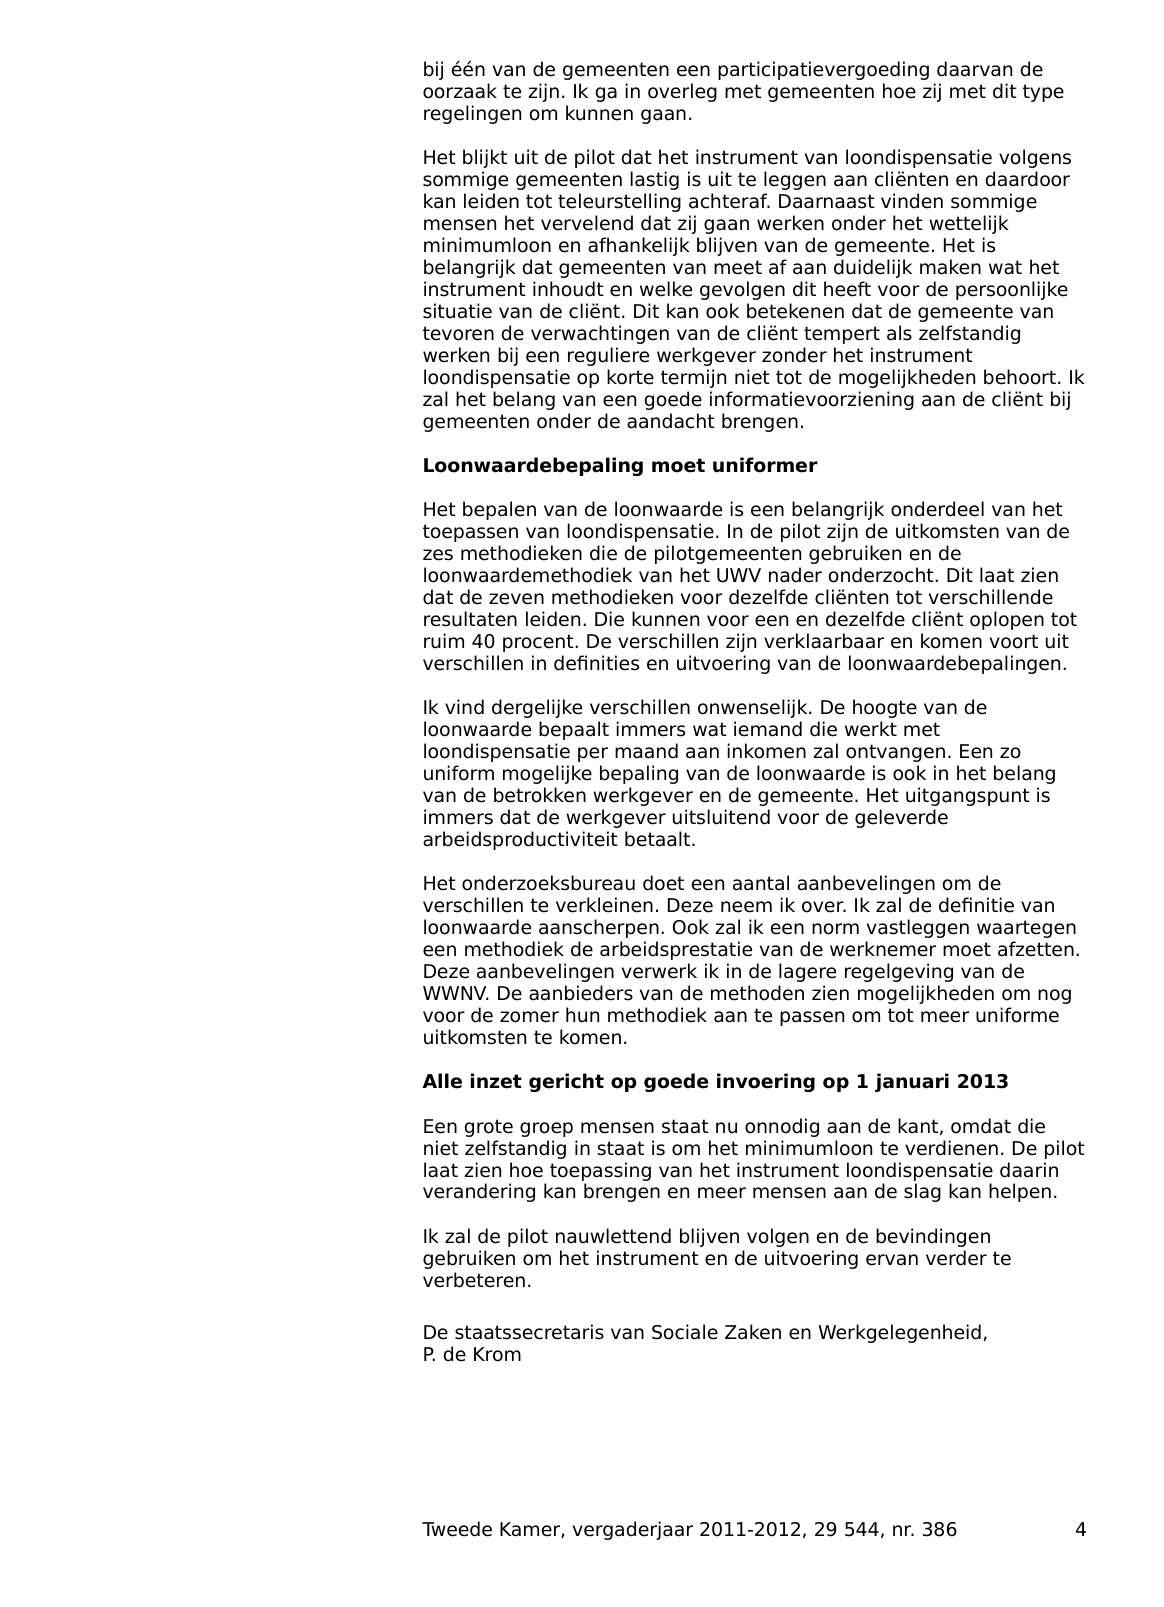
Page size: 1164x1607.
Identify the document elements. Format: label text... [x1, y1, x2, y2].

subtitle Loonwaardebepaling moet uniformer [422, 455, 1087, 477]
text Het blijkt uit de pilot dat het instrument van loondispensatie volgens sommige gemeenten lastig is uit te leggen aan cliënten en daardoor kan leiden tot teleurstelling achteraf. Daarnaast vinden sommige mensen het vervelend dat zij gaan werken onder het wettelijk minimumloon en afhankelijk blijven van de gemeente. Het is belangrijk dat gemeenten van meet af aan duidelijk maken wat het instrument inhoudt en welke gevolgen dit heeft voor de persoonlijke situatie van de cliënt. Dit kan ook betekenen dat de gemeente van tevoren de verwachtingen van de cliënt tempert als zelfstandig werken bij een reguliere werkgever zonder het instrument loondispensatie op korte termijn niet tot de mogelijkheden behoort. Ik zal het belang van een goede informatievoorziening aan de cliënt bij gemeenten onder de aandacht brengen. [422, 147, 1087, 433]
text Een grote groep mensen staat nu onnodig aan de kant, omdat die niet zelfstandig in staat is om het minimumloon te verdienen. De pilot laat zien hoe toepassing van het instrument loondispensatie daarin verandering kan brengen en meer mensen aan de slag kan helpen. [422, 1116, 1087, 1203]
text Ik vind dergelijke verschillen onwenselijk. De hoogte van de loonwaarde bepaalt immers wat iemand die werkt met loondispensatie per maand aan inkomen zal ontvangen. Een zo uniform mogelijke bepaling van de loonwaarde is ook in het belang van de betrokken werkgever en de gemeente. Het uitgangspunt is immers dat de werkgever uitsluitend voor de geleverde arbeidsproductiviteit betaalt. [422, 697, 1087, 851]
text Het bepalen van de loonwaarde is een belangrijk onderdeel van het toepassen van loondispensatie. In de pilot zijn de uitkomsten van de zes methodieken die de pilotgemeenten gebruiken en de loonwaardemethodiek van het UWV nader onderzocht. Dit laat zien dat de zeven methodieken voor dezelfde cliënten tot verschillende resultaten leiden. Die kunnen voor een en dezelfde cliënt oplopen tot ruim 40 procent. De verschillen zijn verklaarbaar en komen voort uit verschillen in definities en uitvoering van de loonwaardebepalingen. [422, 499, 1087, 675]
text Ik zal de pilot nauwlettend blijven volgen en de bevindingen gebruiken om het instrument en de uitvoering ervan verder te verbeteren. [422, 1226, 1087, 1292]
text bij één van de gemeenten een participatievergoeding daarvan de oorzaak te zijn. Ik ga in overleg met gemeenten hoe zij met dit type regelingen om kunnen gaan. [422, 59, 1087, 125]
text Het onderzoeksbureau doet een aantal aanbevelingen om de verschillen te verkleinen. Deze neem ik over. Ik zal de definitie van loonwaarde aanscherpen. Ook zal ik een norm vastleggen waartegen een methodiek de arbeidsprestatie van de werknemer moet afzetten. Deze aanbevelingen verwerk ik in de lagere regelgeving van de WWNV. De aanbieders van de methoden zien mogelijkheden om nog voor de zomer hun methodiek aan te passen om tot meer uniforme uitkomsten te komen. [422, 873, 1087, 1049]
subtitle Alle inzet gericht op goede invoering op 1 januari 2013 [422, 1071, 1087, 1093]
text De staatssecretaris van Sociale Zaken en Werkgelegenheid, P. de Krom [422, 1322, 1087, 1366]
